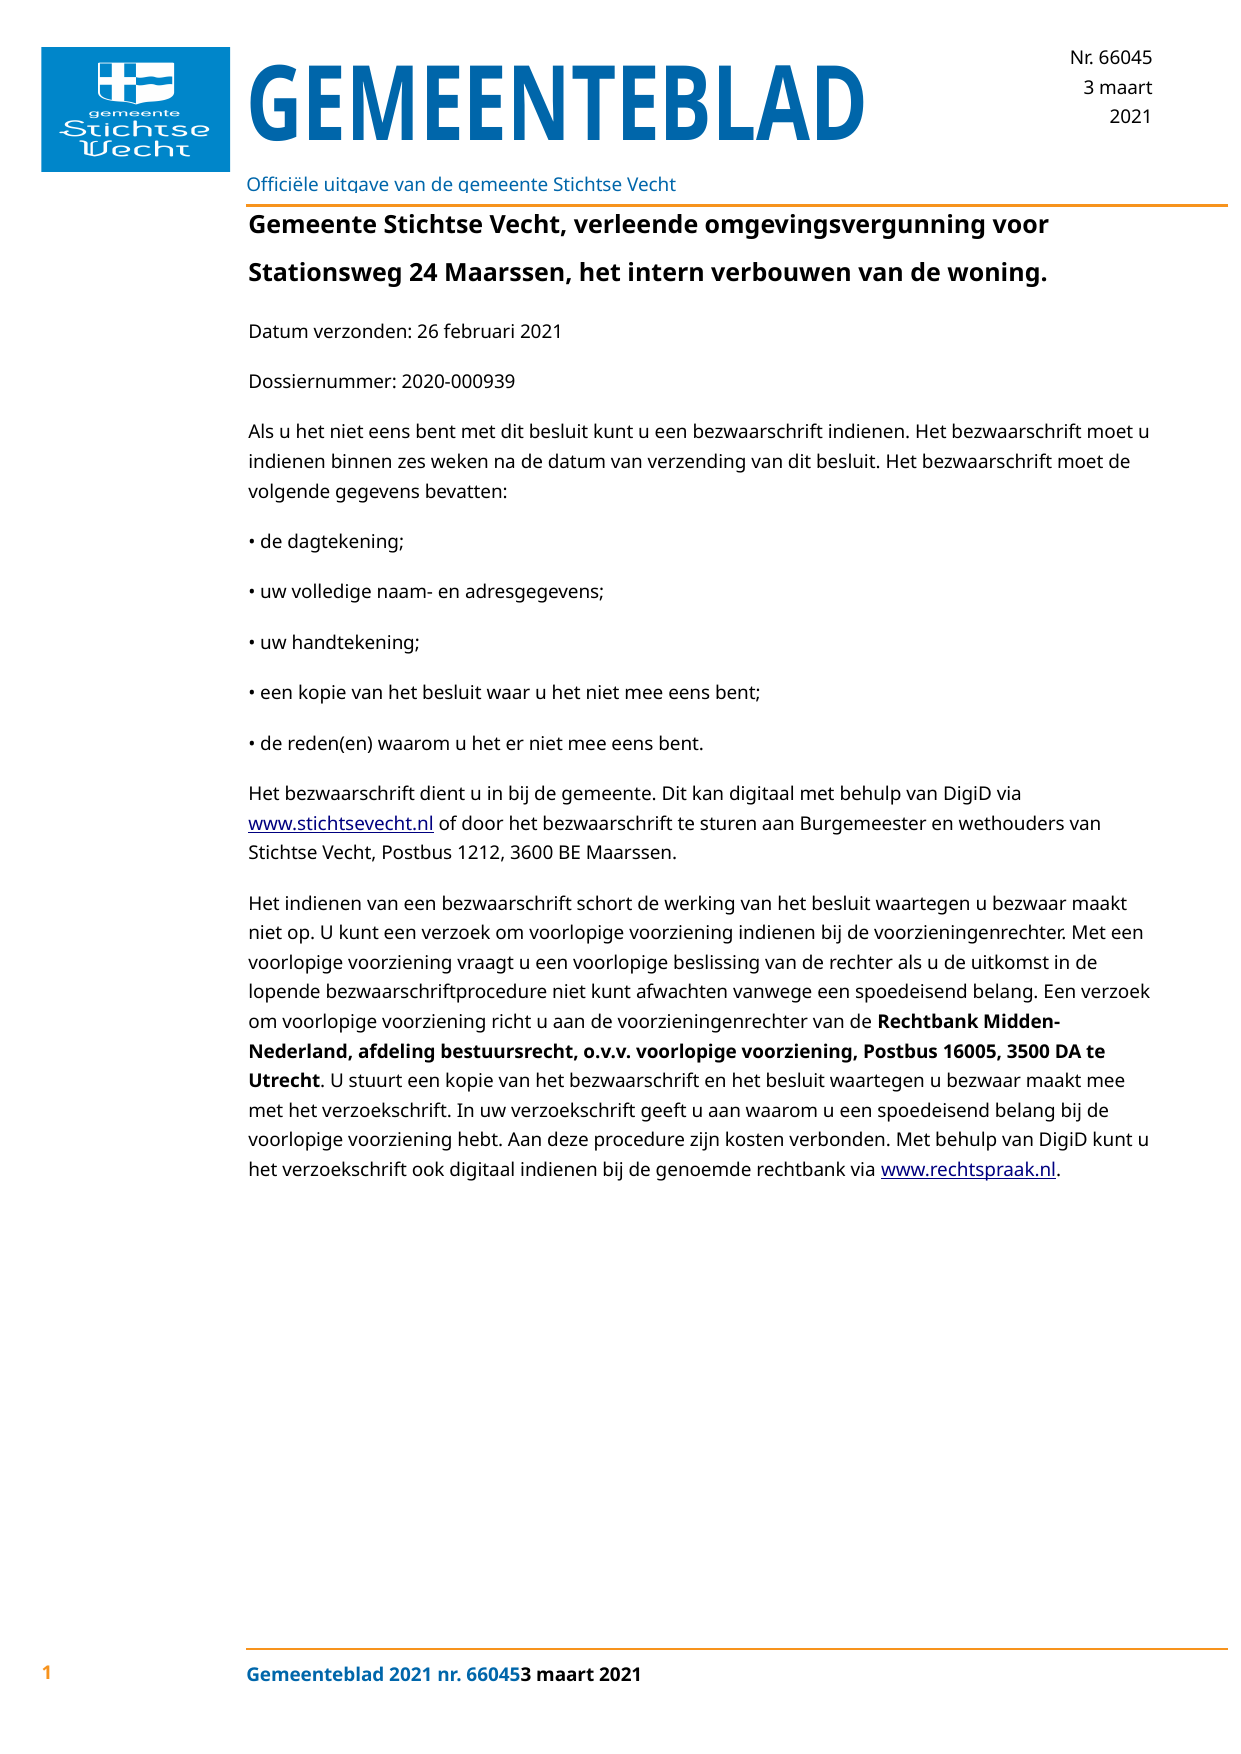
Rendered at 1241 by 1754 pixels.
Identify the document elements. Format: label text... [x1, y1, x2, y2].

text • uw volledige naam- en adresgegevens; [248, 579, 1152, 604]
text Als u het niet eens bent met dit besluit kunt u een bezwaarschrift indienen. Het bezwaarschrift moet u indienen binnen zes weken na de datum van verzending van dit besluit. Het bezwaarschrift moet de volgende gegevens bevatten: [248, 419, 1152, 504]
text • de dagtekening; [248, 528, 1152, 554]
text • een kopie van het besluit waar u het niet mee eens bent; [248, 679, 1152, 705]
text Het bezwaarschrift dient u in bij de gemeente. Dit kan digitaal met behulp van DigiD via www.stichtsevecht.nl of door het bezwaarschrift te sturen aan Burgemeester en wethouders van Stichtse Vecht, Postbus 1212, 3600 BE Maarssen. [248, 780, 1152, 865]
text Gemeente Stichtse Vecht, verleende omgevingsvergunning voor Stationsweg 24 Maarssen, het intern verbouwen van de woning. [248, 207, 1152, 288]
text • de reden(en) waarom u het er niet mee eens bent. [248, 730, 1152, 756]
text Dossiernummer: 2020-000939 [248, 368, 1152, 394]
text • uw handtekening; [248, 629, 1152, 655]
picture [99, 63, 135, 101]
text Datum verzonden: 26 februari 2021 [248, 318, 1152, 344]
text Het indienen van een bezwaarschrift schort de werking van het besluit waartegen u bezwaar maakt niet op. U kunt een verzoek om voorlopige voorziening indienen bij de voorzieningenrechter. Met een voorlopige voorziening vraagt u een voorlopige beslissing van de rechter als u de uitkomst in de lopende bezwaarschriftprocedure niet kunt afwachten vanwege een spoedeisend belang. Een verzoek om voorlopige voorziening richt u aan de voorzieningenrechter van de Rechtbank Midden-Nederland, afdeling bestuursrecht, o.v.v. voorlopige voorziening, Postbus 16005, 3500 DA te Utrecht. U stuurt een kopie van het bezwaarschrift en het besluit waartegen u bezwaar maakt mee met het verzoekschrift. In uw verzoekschrift geeft u aan waarom u een spoedeisend belang bij de voorlopige voorziening hebt. Aan deze procedure zijn kosten verbonden. Met behulp van DigiD kunt u het verzoekschrift ook digitaal indienen bij de genoemde rechtbank via www.rechtspraak.nl. [248, 890, 1152, 1182]
picture [137, 63, 174, 103]
